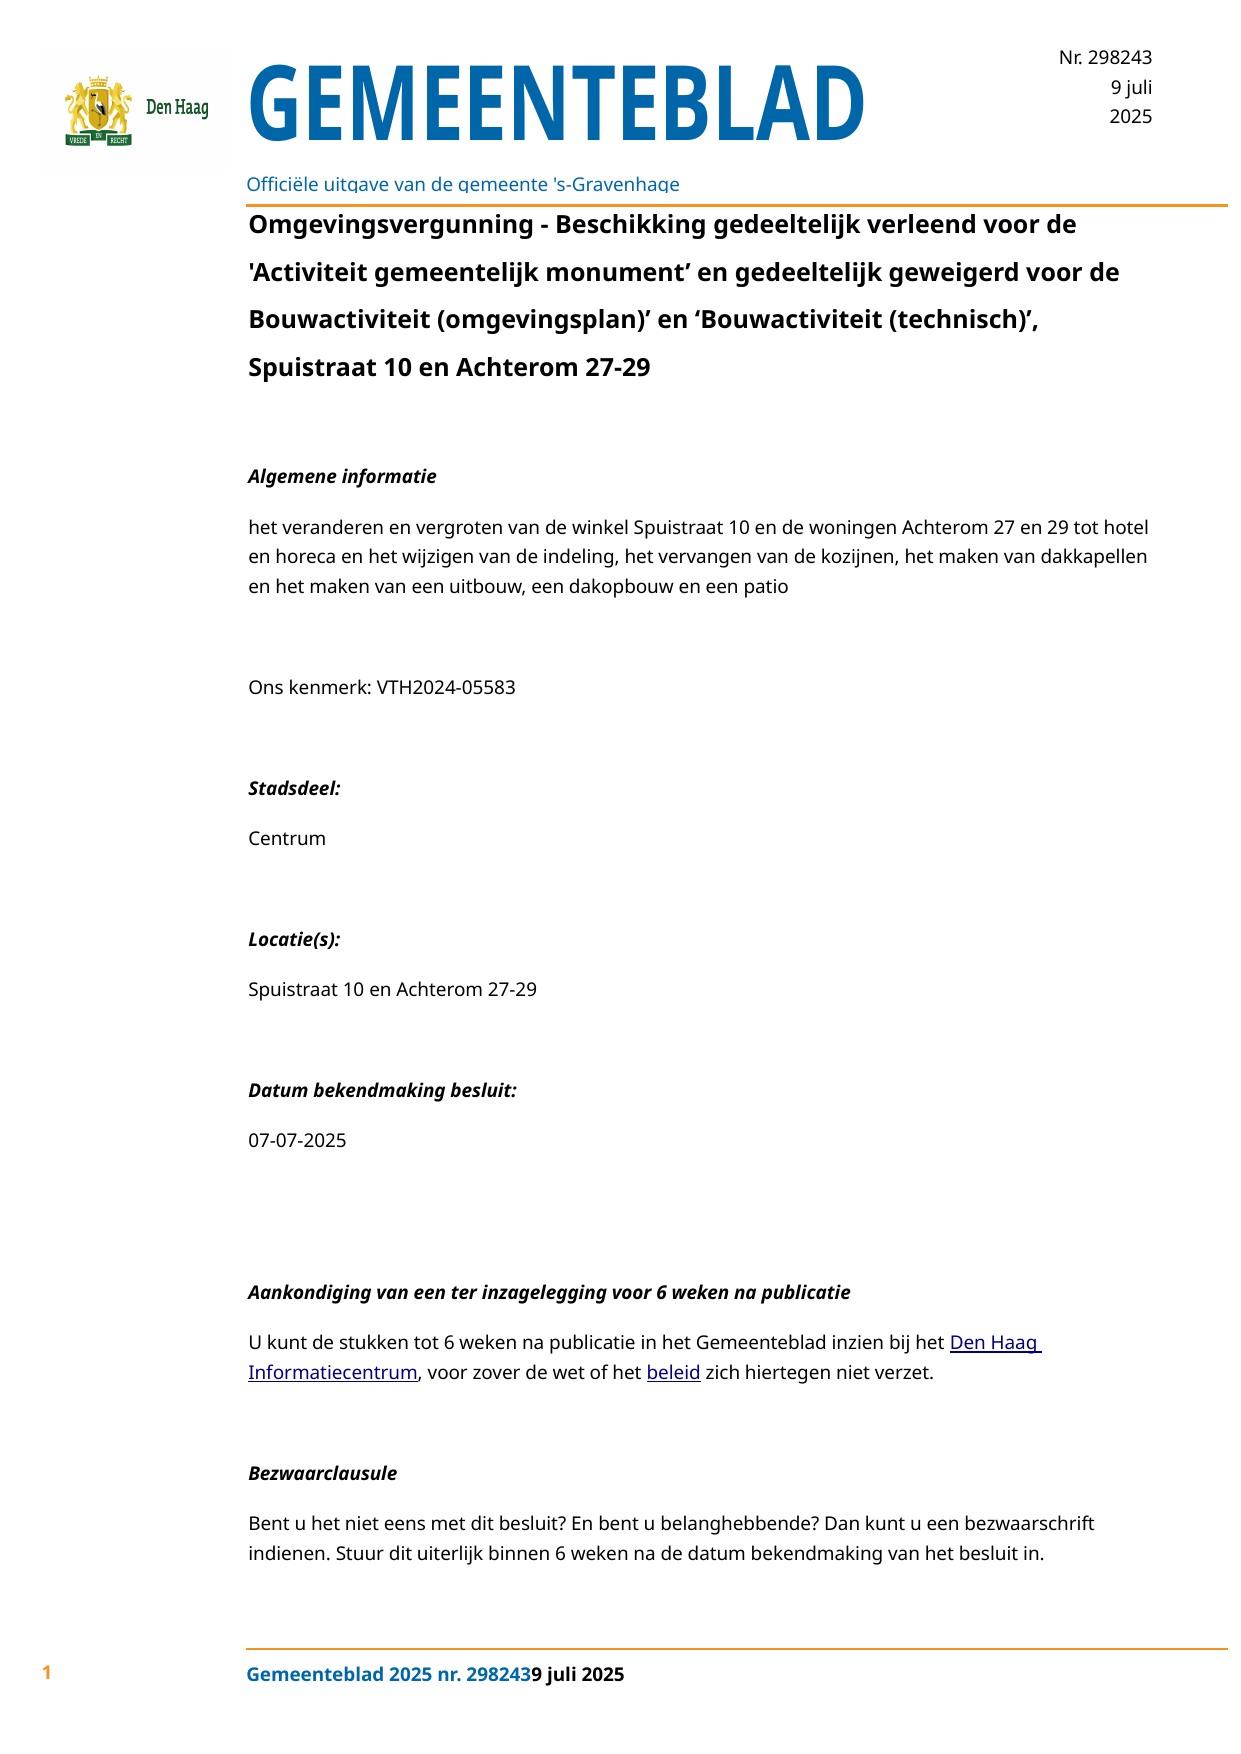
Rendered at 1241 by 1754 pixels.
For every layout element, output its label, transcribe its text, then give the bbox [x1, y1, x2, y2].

text Ons kenmerk: VTH2024-05583 [248, 674, 1152, 700]
text het veranderen en vergroten van de winkel Spuistraat 10 en de woningen Achterom 27 en 29 tot hotel en horeca en het wijzigen van de indeling, het vervangen van de kozijnen, het maken van dakkapellen en het maken van een uitbouw, een dakopbouw en een patio [248, 514, 1152, 599]
text Stadsdeel: [248, 775, 1152, 801]
picture [41, 47, 231, 172]
text Centrum [248, 825, 1152, 851]
text Bent u het niet eens met dit besluit? En bent u belanghebbende? Dan kunt u een bezwaarschrift indienen. Stuur dit uiterlijk binnen 6 weken na de datum bekendmaking van het besluit in. [248, 1510, 1152, 1566]
text U kunt de stukken tot 6 weken na publicatie in het Gemeenteblad inzien bij het Den Haag Informatiecentrum, voor zover de wet of het beleid zich hiertegen niet verzet. [248, 1329, 1152, 1385]
text Spuistraat 10 en Achterom 27-29 [248, 976, 1152, 1002]
text Datum bekendmaking besluit: [248, 1077, 1152, 1103]
text Aankondiging van een ter inzagelegging voor 6 weken na publicatie [248, 1279, 1152, 1305]
text Omgevingsvergunning - Beschikking gedeeltelijk verleend voor de 'Activiteit gemeentelijk monument’ en gedeeltelijk geweigerd voor de Bouwactiviteit (omgevingsplan)’ en ‘Bouwactiviteit (technisch)’, Spuistraat 10 en Achterom 27-29 [248, 207, 1152, 384]
text Bezwaarclausule [248, 1460, 1152, 1486]
text 07-07-2025 [248, 1128, 1152, 1153]
text Locatie(s): [248, 926, 1152, 952]
text Algemene informatie [248, 463, 1152, 489]
